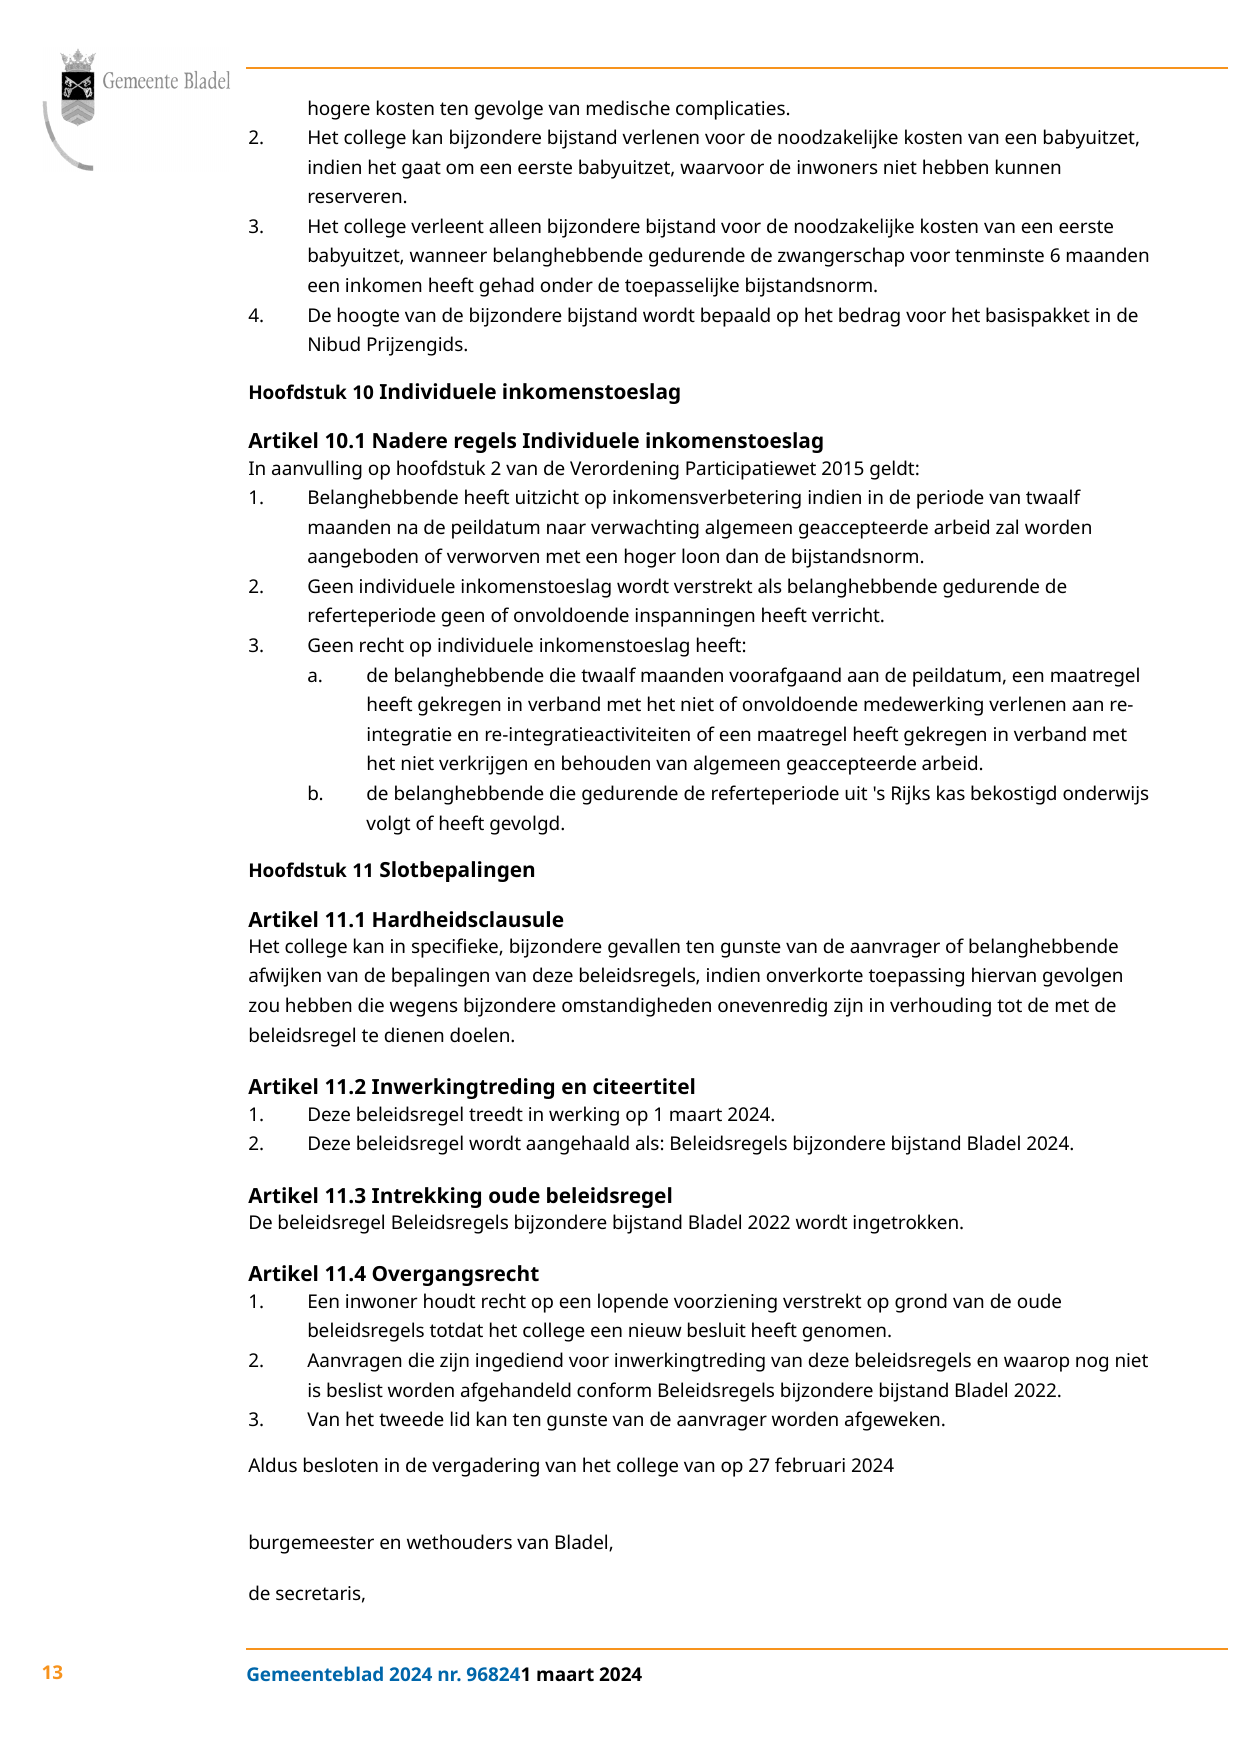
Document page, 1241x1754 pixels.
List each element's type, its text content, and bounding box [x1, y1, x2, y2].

text Artikel 11.4 Overgangsrecht [248, 1259, 1152, 1288]
list De hoogte van de bijzondere bijstand wordt bepaald op het bedrag voor het basispakket in de Nibud Prijzengids. [248, 302, 1152, 357]
list de belanghebbende die twaalf maanden voorafgaand aan de peildatum, een maatregel heeft gekregen in verband met het niet of onvoldoende medewerking verlenen aan re-integratie en re-integratieactiviteiten of een maatregel heeft gekregen in verband met het niet verkrijgen en behouden van algemeen geaccepteerde arbeid. [307, 662, 1152, 776]
list Deze beleidsregel wordt aangehaald als: Beleidsregels bijzondere bijstand Bladel 2024. [248, 1130, 1152, 1156]
text de secretaris, [248, 1581, 1152, 1606]
list de belanghebbende die gedurende de referteperiode uit 's Rijks kas bekostigd onderwijs volgt of heeft gevolgd. [307, 780, 1152, 836]
list Geen individuele inkomenstoeslag wordt verstrekt als belanghebbende gedurende de referteperiode geen of onvoldoende inspanningen heeft verricht. [248, 573, 1152, 628]
picture [41, 47, 231, 172]
list Een inwoner houdt recht op een lopende voorziening verstrekt op grond van de oude beleidsregels totdat het college een nieuw besluit heeft genomen. [248, 1288, 1152, 1343]
text Het college kan in specifieke, bijzondere gevallen ten gunste van de aanvrager of belanghebbende afwijken van de bepalingen van deze beleidsregels, indien onverkorte toepassing hiervan gevolgen zou hebben die wegens bijzondere omstandigheden onevenredig zijn in verhouding tot de met de beleidsregel te dienen doelen. [248, 933, 1152, 1048]
list Aanvragen die zijn ingediend voor inwerkingtreding van deze beleidsregels en waarop nog niet is beslist worden afgehandeld conform Beleidsregels bijzondere bijstand Bladel 2022. [248, 1347, 1152, 1402]
text Hoofdstuk 11 Slotbepalingen [248, 855, 1152, 884]
text De beleidsregel Beleidsregels bijzondere bijstand Bladel 2022 wordt ingetrokken. [248, 1209, 1152, 1235]
list hogere kosten ten gevolge van medische complicaties. [248, 95, 1152, 121]
text Aldus besloten in de vergadering van het college van op 27 februari 2024 [248, 1452, 1152, 1478]
text Artikel 10.1 Nadere regels Individuele inkomenstoeslag [248, 426, 1152, 455]
text Artikel 11.3 Intrekking oude beleidsregel [248, 1181, 1152, 1209]
text Artikel 11.1 Hardheidsclausule [248, 905, 1152, 933]
text Hoofdstuk 10 Individuele inkomenstoeslag [248, 377, 1152, 406]
list Geen recht op individuele inkomenstoeslag heeft: [248, 632, 1152, 658]
list Het college kan bijzondere bijstand verlenen voor de noodzakelijke kosten van een babyuitzet, indien het gaat om een eerste babyuitzet, waarvoor de inwoners niet hebben kunnen reserveren. [248, 124, 1152, 209]
text Artikel 11.2 Inwerkingtreding en citeertitel [248, 1072, 1152, 1101]
list Belanghebbende heeft uitzicht op inkomensverbetering indien in de periode van twaalf maanden na de peildatum naar verwachting algemeen geaccepteerde arbeid zal worden aangeboden of verworven met een hoger loon dan de bijstandsnorm. [248, 484, 1152, 569]
list Het college verleent alleen bijzondere bijstand voor de noodzakelijke kosten van een eerste babyuitzet, wanneer belanghebbende gedurende de zwangerschap voor tenminste 6 maanden een inkomen heeft gehad onder de toepasselijke bijstandsnorm. [248, 213, 1152, 298]
text In aanvulling op hoofdstuk 2 van de Verordening Participatiewet 2015 geldt: [248, 455, 1152, 481]
list Van het tweede lid kan ten gunste van de aanvrager worden afgeweken. [248, 1406, 1152, 1432]
text burgemeester en wethouders van Bladel, [248, 1529, 1152, 1555]
list Deze beleidsregel treedt in werking op 1 maart 2024. [248, 1101, 1152, 1126]
